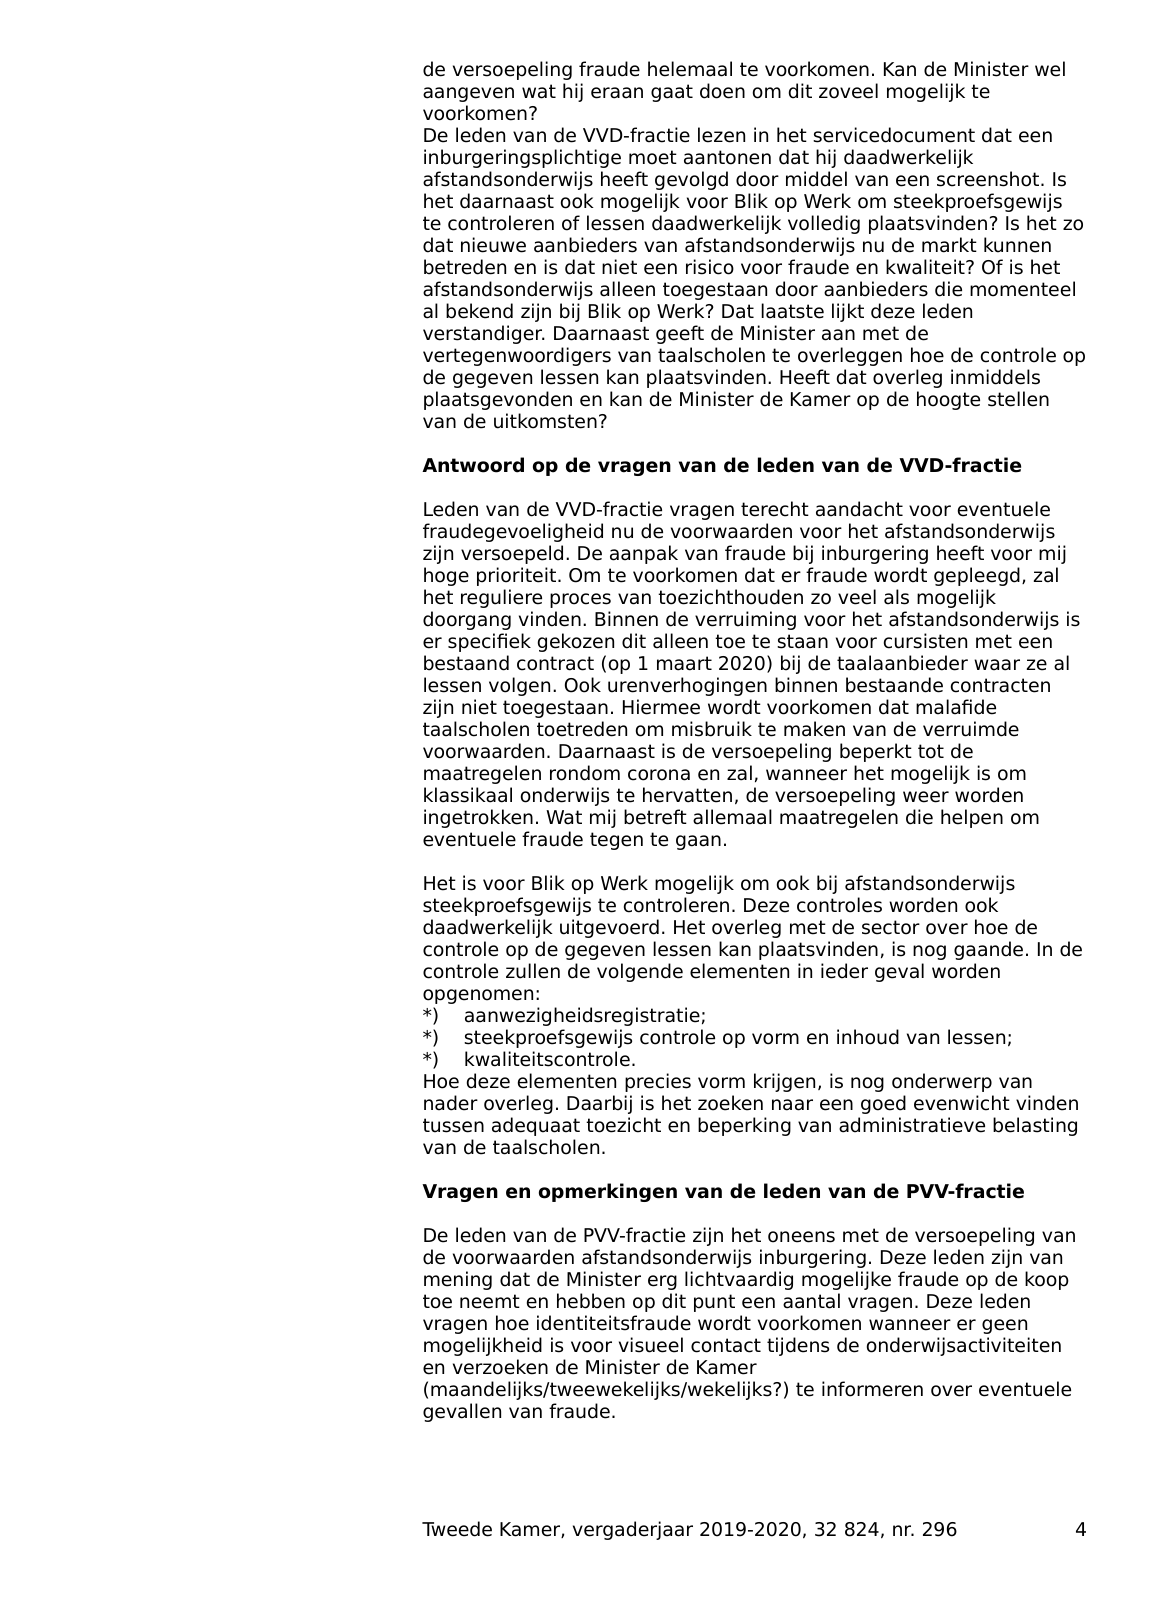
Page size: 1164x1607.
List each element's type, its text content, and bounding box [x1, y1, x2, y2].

text *) aanwezigheidsregistratie; [422, 1005, 1087, 1027]
text de versoepeling fraude helemaal te voorkomen. Kan de Minister wel aangeven wat hij eraan gaat doen om dit zoveel mogelijk te voorkomen? [422, 59, 1087, 125]
text Het is voor Blik op Werk mogelijk om ook bij afstandsonderwijs steekproefsgewijs te controleren. Deze controles worden ook daadwerkelijk uitgevoerd. Het overleg met de sector over hoe de controle op de gegeven lessen kan plaatsvinden, is nog gaande. In de controle zullen de volgende elementen in ieder geval worden opgenomen: [422, 873, 1087, 1005]
text *) steekproefsgewijs controle op vorm en inhoud van lessen; [422, 1027, 1087, 1049]
subtitle Vragen en opmerkingen van de leden van de PVV-fractie [422, 1181, 1087, 1203]
text Leden van de VVD-fractie vragen terecht aandacht voor eventuele fraudegevoeligheid nu de voorwaarden voor het afstandsonderwijs zijn versoepeld. De aanpak van fraude bij inburgering heeft voor mij hoge prioriteit. Om te voorkomen dat er fraude wordt gepleegd, zal het reguliere proces van toezichthouden zo veel als mogelijk doorgang vinden. Binnen de verruiming voor het afstandsonderwijs is er specifiek gekozen dit alleen toe te staan voor cursisten met een bestaand contract (op 1 maart 2020) bij de taalaanbieder waar ze al lessen volgen. Ook urenverhogingen binnen bestaande contracten zijn niet toegestaan. Hiermee wordt voorkomen dat malafide taalscholen toetreden om misbruik te maken van de verruimde voorwaarden. Daarnaast is de versoepeling beperkt tot de maatregelen rondom corona en zal, wanneer het mogelijk is om klassikaal onderwijs te hervatten, de versoepeling weer worden ingetrokken. Wat mij betreft allemaal maatregelen die helpen om eventuele fraude tegen te gaan. [422, 499, 1087, 851]
text De leden van de PVV-fractie zijn het oneens met de versoepeling van de voorwaarden afstandsonderwijs inburgering. Deze leden zijn van mening dat de Minister erg lichtvaardig mogelijke fraude op de koop toe neemt en hebben op dit punt een aantal vragen. Deze leden vragen hoe identiteitsfraude wordt voorkomen wanneer er geen mogelijkheid is voor visueel contact tijdens de onderwijsactiviteiten en verzoeken de Minister de Kamer (maandelijks/tweewekelijks/wekelijks?) te informeren over eventuele gevallen van fraude. [422, 1225, 1087, 1423]
text Hoe deze elementen precies vorm krijgen, is nog onderwerp van nader overleg. Daarbij is het zoeken naar een goed evenwicht vinden tussen adequaat toezicht en beperking van administratieve belasting van de taalscholen. [422, 1071, 1087, 1159]
text De leden van de VVD-fractie lezen in het servicedocument dat een inburgeringsplichtige moet aantonen dat hij daadwerkelijk afstandsonderwijs heeft gevolgd door middel van een screenshot. Is het daarnaast ook mogelijk voor Blik op Werk om steekproefsgewijs te controleren of lessen daadwerkelijk volledig plaatsvinden? Is het zo dat nieuwe aanbieders van afstandsonderwijs nu de markt kunnen betreden en is dat niet een risico voor fraude en kwaliteit? Of is het afstandsonderwijs alleen toegestaan door aanbieders die momenteel al bekend zijn bij Blik op Werk? Dat laatste lijkt deze leden verstandiger. Daarnaast geeft de Minister aan met de vertegenwoordigers van taalscholen te overleggen hoe de controle op de gegeven lessen kan plaatsvinden. Heeft dat overleg inmiddels plaatsgevonden en kan de Minister de Kamer op de hoogte stellen van de uitkomsten? [422, 125, 1087, 433]
subtitle Antwoord op de vragen van de leden van de VVD-fractie [422, 455, 1087, 477]
text *) kwaliteitscontrole. [422, 1049, 1087, 1071]
